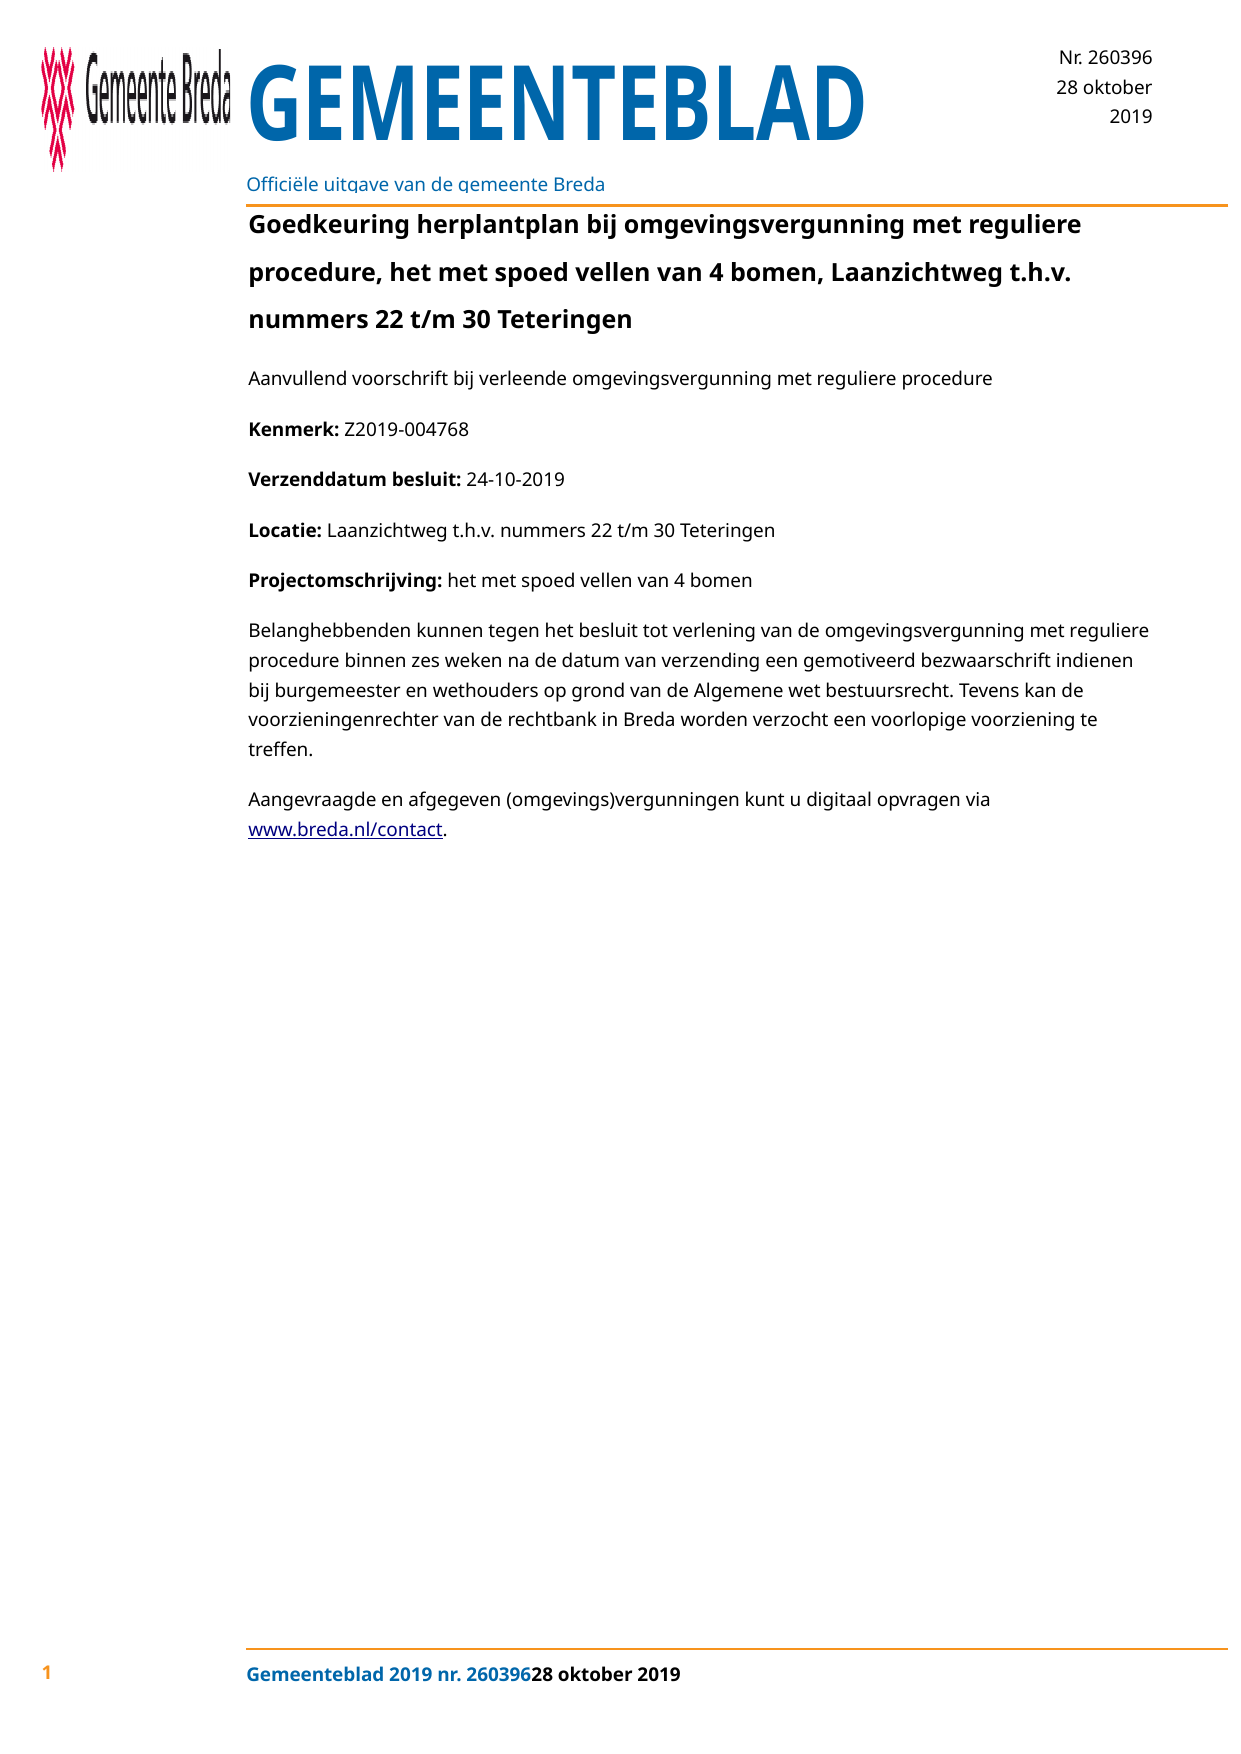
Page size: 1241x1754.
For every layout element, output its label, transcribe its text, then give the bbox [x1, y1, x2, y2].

picture [41, 47, 231, 172]
text Locatie: Laanzichtweg t.h.v. nummers 22 t/m 30 Teteringen [248, 517, 1152, 542]
text Aangevraagde en afgegeven (omgevings)vergunningen kunt u digitaal opvragen via www.breda.nl/contact. [248, 786, 1152, 842]
text Aanvullend voorschrift bij verleende omgevingsvergunning met reguliere procedure [248, 366, 1152, 391]
text Belanghebbenden kunnen tegen het besluit tot verlening van de omgevingsvergunning met reguliere procedure binnen zes weken na de datum van verzending een gemotiveerd bezwaarschrift indienen bij burgemeester en wethouders op grond van de Algemene wet bestuursrecht. Tevens kan de voorzieningenrechter van de rechtbank in Breda worden verzocht een voorlopige voorziening te treffen. [248, 618, 1152, 762]
text Kenmerk: Z2019-004768 [248, 416, 1152, 442]
text Projectomschrijving: het met spoed vellen van 4 bomen [248, 567, 1152, 593]
text Verzenddatum besluit: 24-10-2019 [248, 466, 1152, 492]
text Goedkeuring herplantplan bij omgevingsvergunning met reguliere procedure, het met spoed vellen van 4 bomen, Laanzichtweg t.h.v. nummers 22 t/m 30 Teteringen [248, 207, 1152, 336]
